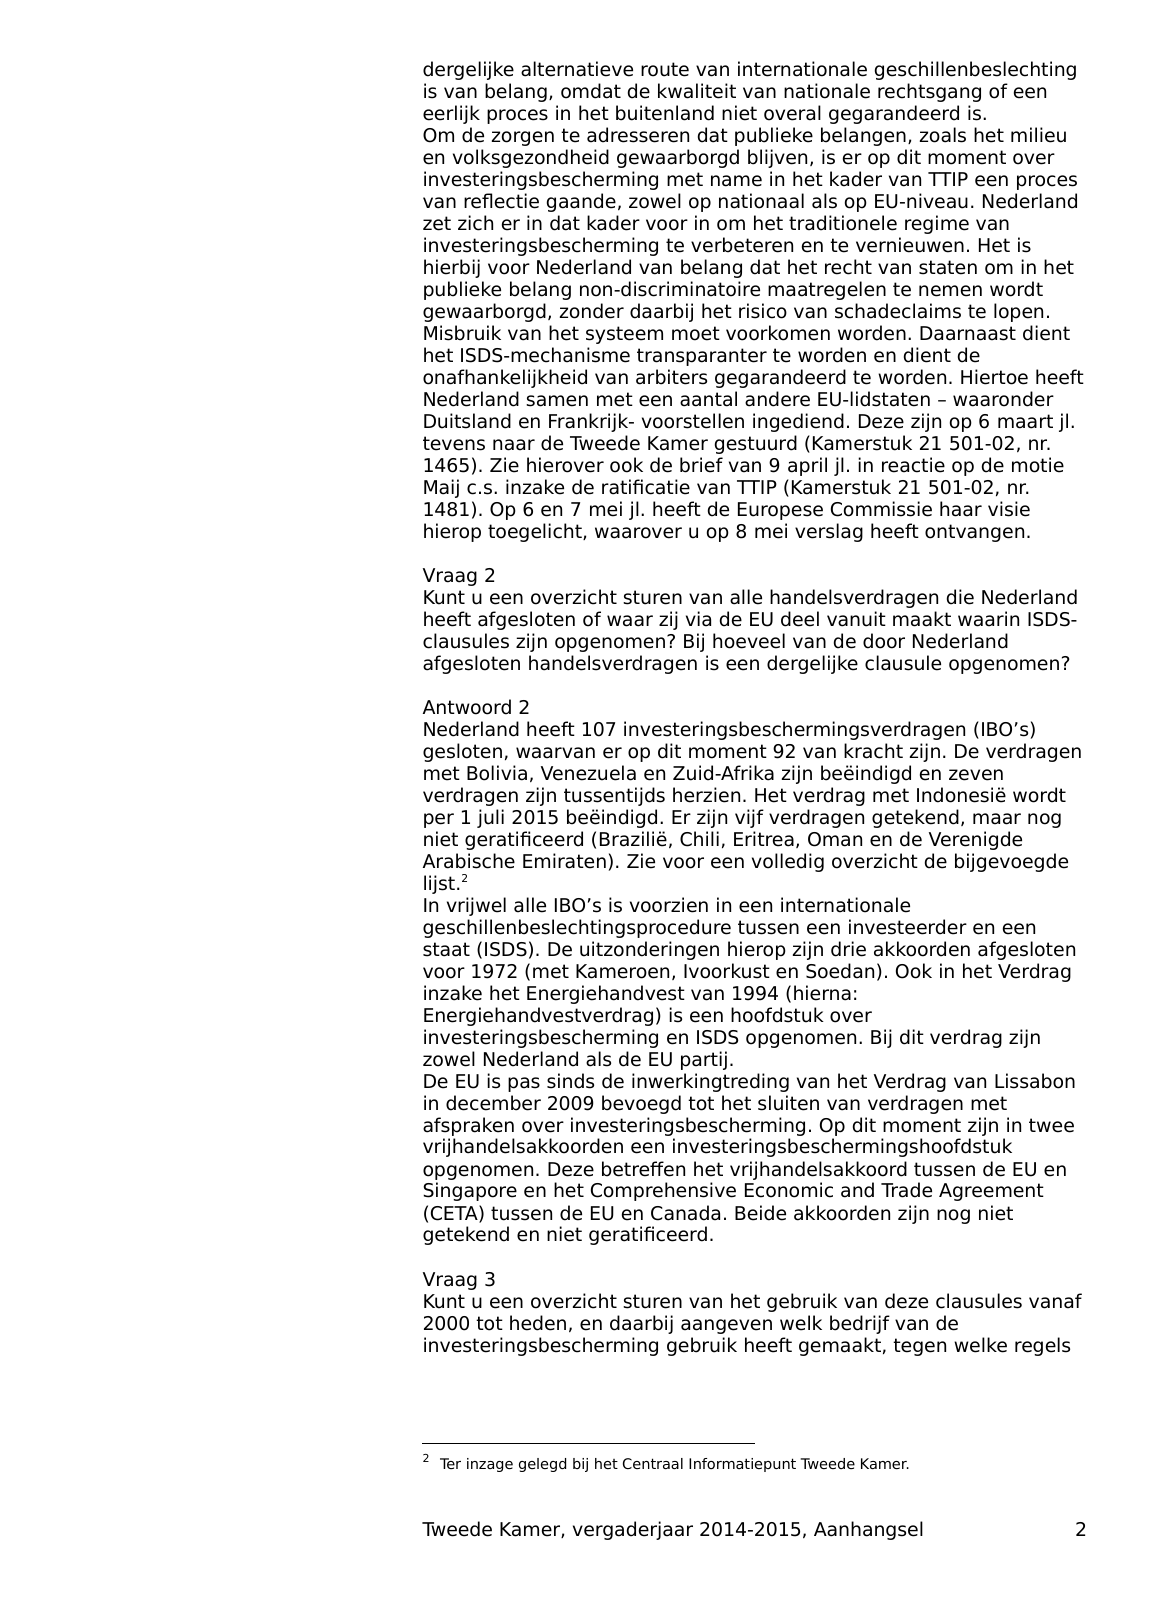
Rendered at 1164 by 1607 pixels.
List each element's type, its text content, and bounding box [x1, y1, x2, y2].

text Ter inzage gelegd bij het Centraal Informatiepunt Tweede Kamer. [422, 1452, 1087, 1474]
text In vrijwel alle IBO’s is voorzien in een internationale geschillenbeslechtingsprocedure tussen een investeerder en een staat (ISDS). De uitzonderingen hierop zijn drie akkoorden afgesloten voor 1972 (met Kameroen, Ivoorkust en Soedan). Ook in het Verdrag inzake het Energiehandvest van 1994 (hierna: Energiehandvestverdrag) is een hoofdstuk over investeringsbescherming en ISDS opgenomen. Bij dit verdrag zijn zowel Nederland als de EU partij. [422, 895, 1087, 1071]
text Antwoord 2 [422, 697, 1087, 719]
text Om de zorgen te adresseren dat publieke belangen, zoals het milieu en volksgezondheid gewaarborgd blijven, is er op dit moment over investeringsbescherming met name in het kader van TTIP een proces van reflectie gaande, zowel op nationaal als op EU-niveau. Nederland zet zich er in dat kader voor in om het traditionele regime van investeringsbescherming te verbeteren en te vernieuwen. Het is hierbij voor Nederland van belang dat het recht van staten om in het publieke belang non-discriminatoire maatregelen te nemen wordt gewaarborgd, zonder daarbij het risico van schadeclaims te lopen. Misbruik van het systeem moet voorkomen worden. Daarnaast dient het ISDS-mechanisme transparanter te worden en dient de onafhankelijkheid van arbiters gegarandeerd te worden. Hiertoe heeft Nederland samen met een aantal andere EU-lidstaten – waaronder Duitsland en Frankrijk- voorstellen ingediend. Deze zijn op 6 maart jl. tevens naar de Tweede Kamer gestuurd (Kamerstuk 21 501-02, nr. 1465). Zie hierover ook de brief van 9 april jl. in reactie op de motie Maij c.s. inzake de ratificatie van TTIP (Kamerstuk 21 501-02, nr. 1481). Op 6 en 7 mei jl. heeft de Europese Commissie haar visie hierop toegelicht, waarover u op 8 mei verslag heeft ontvangen. [422, 125, 1087, 543]
text De EU is pas sinds de inwerkingtreding van het Verdrag van Lissabon in december 2009 bevoegd tot het sluiten van verdragen met afspraken over investeringsbescherming. Op dit moment zijn in twee vrijhandelsakkoorden een investeringsbeschermingshoofdstuk opgenomen. Deze betreffen het vrijhandelsakkoord tussen de EU en Singapore en het Comprehensive Economic and Trade Agreement (CETA) tussen de EU en Canada. Beide akkoorden zijn nog niet getekend en niet geratificeerd. [422, 1071, 1087, 1246]
text dergelijke alternatieve route van internationale geschillenbeslechting is van belang, omdat de kwaliteit van nationale rechtsgang of een eerlijk proces in het buitenland niet overal gegarandeerd is. [422, 59, 1087, 125]
text Kunt u een overzicht sturen van alle handelsverdragen die Nederland heeft afgesloten of waar zij via de EU deel vanuit maakt waarin ISDS-clausules zijn opgenomen? Bij hoeveel van de door Nederland afgesloten handelsverdragen is een dergelijke clausule opgenomen? [422, 587, 1087, 675]
text Kunt u een overzicht sturen van het gebruik van deze clausules vanaf 2000 tot heden, en daarbij aangeven welk bedrijf van de investeringsbescherming gebruik heeft gemaakt, tegen welke regels [422, 1291, 1087, 1356]
text Vraag 2 [422, 565, 1087, 587]
text Nederland heeft 107 investeringsbeschermingsverdragen (IBO’s) gesloten, waarvan er op dit moment 92 van kracht zijn. De verdragen met Bolivia, Venezuela en Zuid-Afrika zijn beëindigd en zeven verdragen zijn tussentijds herzien. Het verdrag met Indonesië wordt per 1 juli 2015 beëindigd. Er zijn vijf verdragen getekend, maar nog niet geratificeerd (Brazilië, Chili, Eritrea, Oman en de Verenigde Arabische Emiraten). Zie voor een volledig overzicht de bijgevoegde lijst. [422, 719, 1087, 895]
text Vraag 3 [422, 1268, 1087, 1291]
